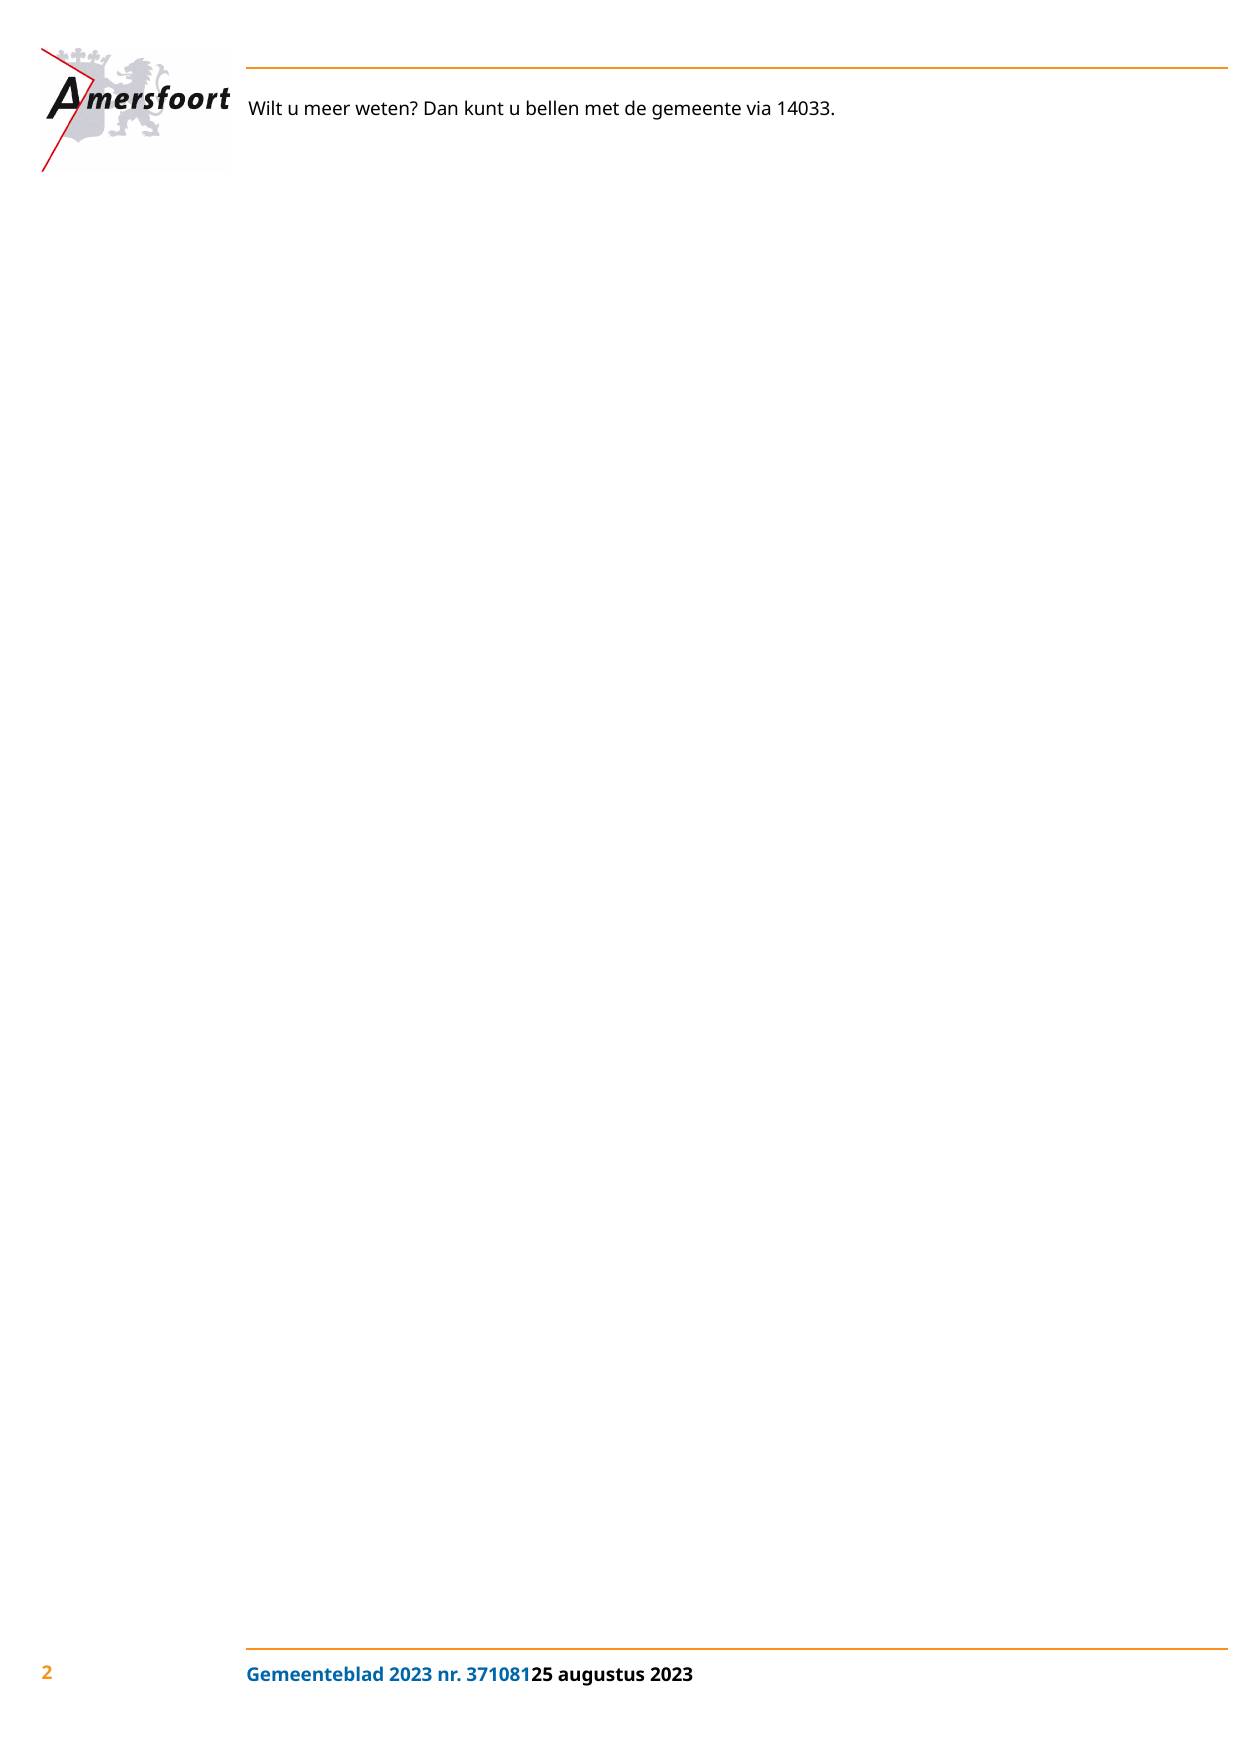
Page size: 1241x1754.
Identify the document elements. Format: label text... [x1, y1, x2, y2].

text Wilt u meer weten? Dan kunt u bellen met de gemeente via 14033. [248, 95, 1152, 121]
picture [41, 47, 231, 172]
